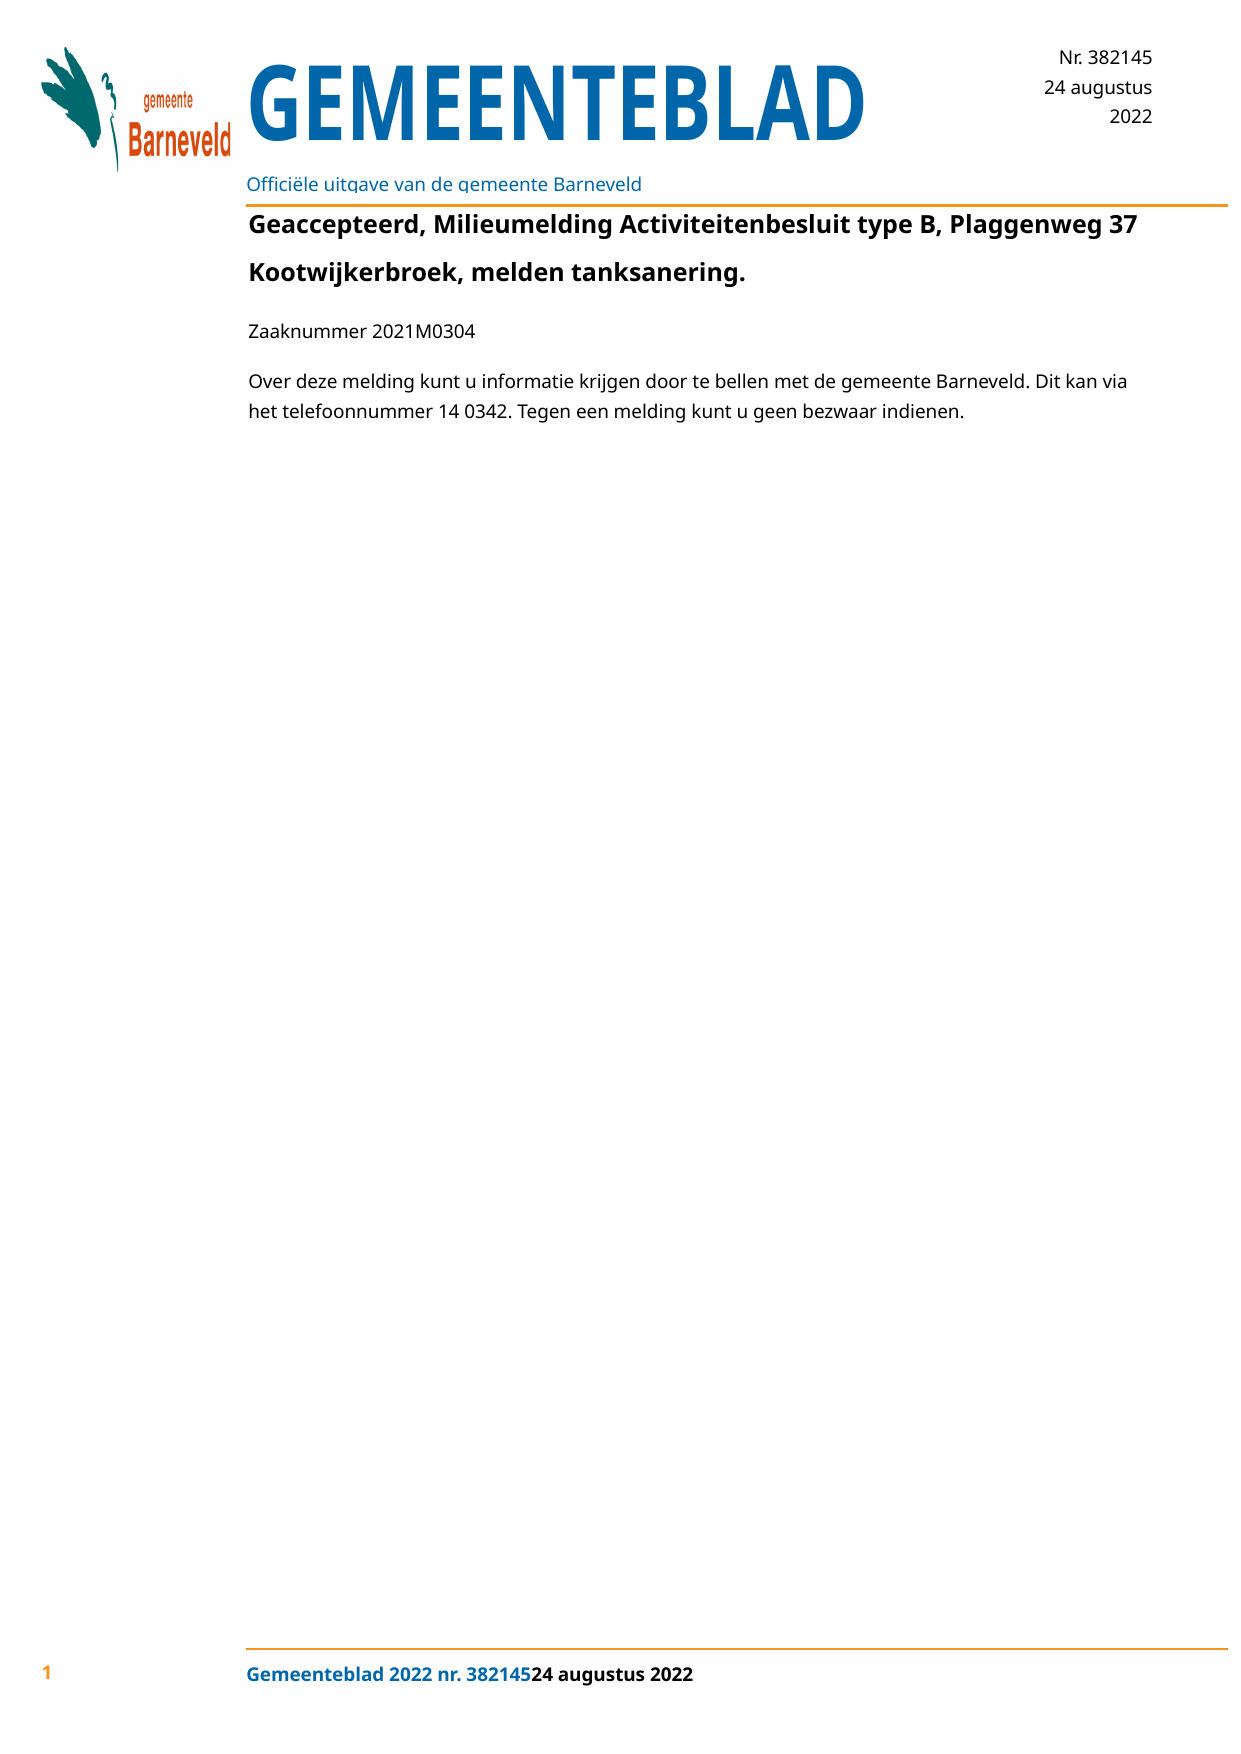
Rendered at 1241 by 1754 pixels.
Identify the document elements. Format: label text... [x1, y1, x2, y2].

text Geaccepteerd, Milieumelding Activiteitenbesluit type B, Plaggenweg 37 Kootwijkerbroek, melden tanksanering. [248, 207, 1152, 288]
picture [41, 47, 231, 172]
text Zaaknummer 2021M0304 [248, 318, 1152, 344]
text Over deze melding kunt u informatie krijgen door te bellen met de gemeente Barneveld. Dit kan via het telefoonnummer 14 0342. Tegen een melding kunt u geen bezwaar indienen. [248, 368, 1152, 424]
